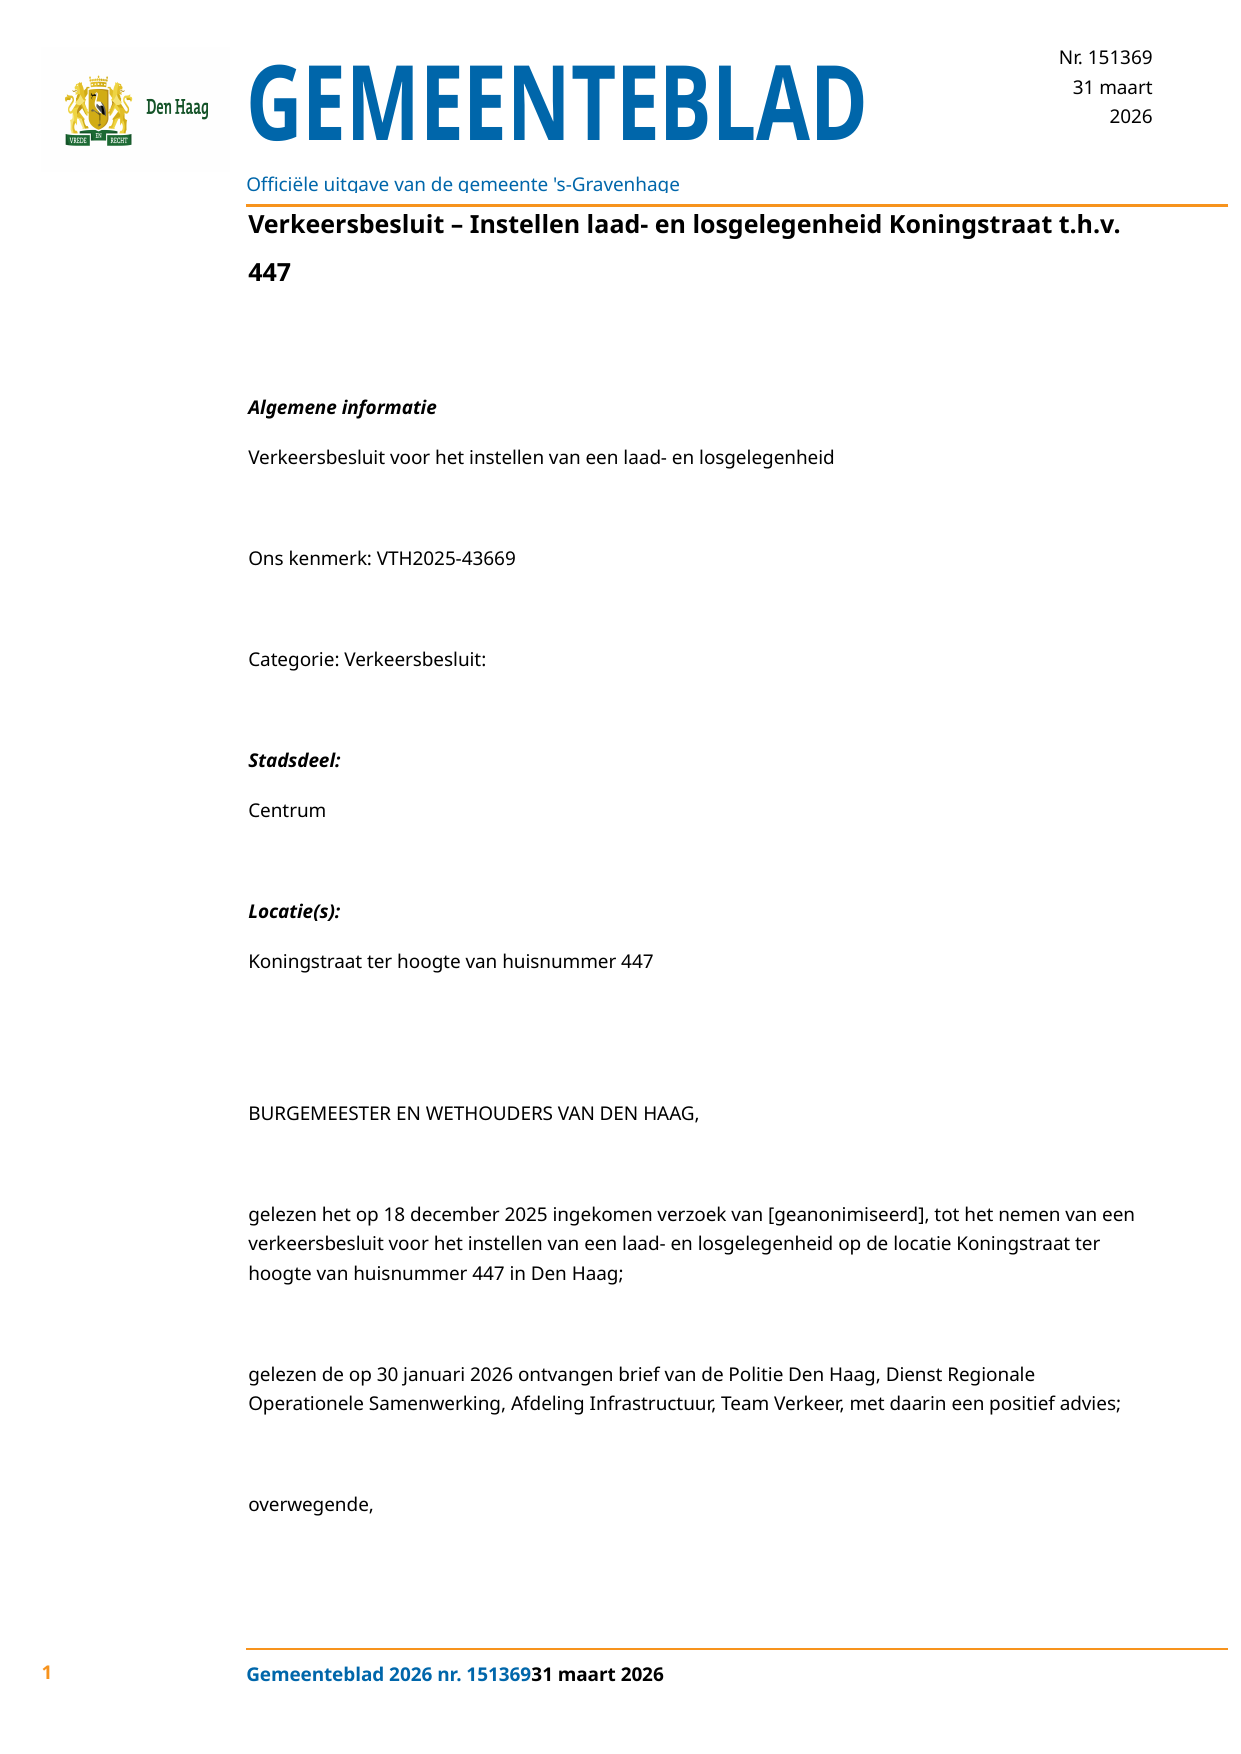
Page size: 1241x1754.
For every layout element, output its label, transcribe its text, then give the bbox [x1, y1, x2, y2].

text BURGEMEESTER EN WETHOUDERS VAN DEN HAAG, [248, 1100, 1152, 1126]
text Verkeersbesluit – Instellen laad- en losgelegenheid Koningstraat t.h.v. 447 [248, 207, 1152, 288]
text gelezen de op 30 januari 2026 ontvangen brief van de Politie Den Haag, Dienst Regionale Operationele Samenwerking, Afdeling Infrastructuur, Team Verkeer, met daarin een positief advies; [248, 1361, 1152, 1416]
text gelezen het op 18 december 2025 ingekomen verzoek van [geanonimiseerd], tot het nemen van een verkeersbesluit voor het instellen van een laad- en losgelegenheid op de locatie Koningstraat ter hoogte van huisnummer 447 in Den Haag; [248, 1201, 1152, 1286]
picture [41, 47, 231, 172]
text Stadsdeel: [248, 747, 1152, 773]
text Categorie: Verkeersbesluit: [248, 646, 1152, 672]
text Locatie(s): [248, 898, 1152, 924]
text overwegende, [248, 1491, 1152, 1517]
text Ons kenmerk: VTH2025-43669 [248, 545, 1152, 571]
text Koningstraat ter hoogte van huisnummer 447 [248, 949, 1152, 974]
text Centrum [248, 797, 1152, 823]
text Verkeersbesluit voor het instellen van een laad- en losgelegenheid [248, 444, 1152, 470]
text Algemene informatie [248, 394, 1152, 420]
